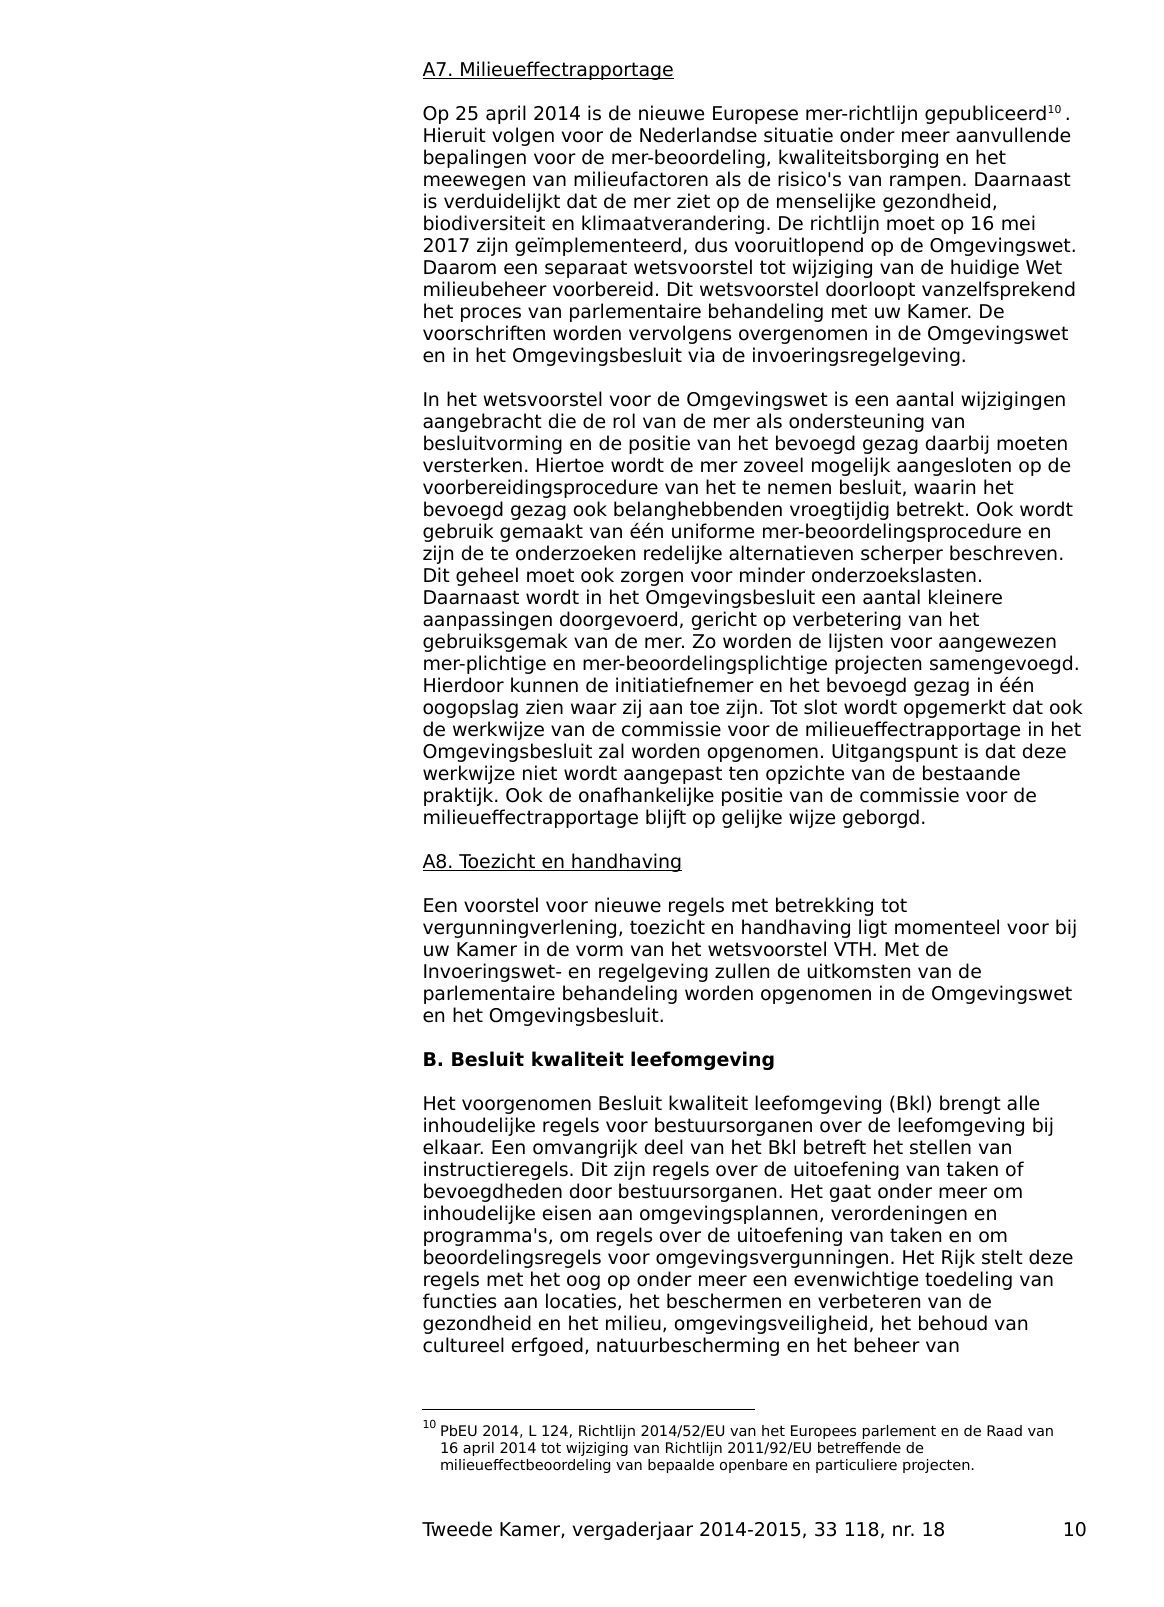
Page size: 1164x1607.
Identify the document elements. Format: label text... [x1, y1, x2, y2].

text Een voorstel voor nieuwe regels met betrekking tot vergunningverlening, toezicht en handhaving ligt momenteel voor bij uw Kamer in de vorm van het wetsvoorstel VTH. Met de Invoeringswet- en regelgeving zullen de uitkomsten van de parlementaire behandeling worden opgenomen in de Omgevingswet en het Omgevingsbesluit. [422, 895, 1087, 1027]
subtitle A7. Milieueffectrapportage [422, 59, 1087, 81]
text PbEU 2014, L 124, Richtlijn 2014/52/EU van het Europees parlement en de Raad van 16 april 2014 tot wijziging van Richtlijn 2011/92/EU betreffende de milieueffectbeoordeling van bepaalde openbare en particuliere projecten. [422, 1418, 1087, 1474]
text Op 25 april 2014 is de nieuwe Europese mer-richtlijn gepubliceerd. Hieruit volgen voor de Nederlandse situatie onder meer aanvullende bepalingen voor de mer-beoordeling, kwaliteitsborging en het meewegen van milieufactoren als de risico's van rampen. Daarnaast is verduidelijkt dat de mer ziet op de menselijke gezondheid, biodiversiteit en klimaatverandering. De richtlijn moet op 16 mei 2017 zijn geïmplementeerd, dus vooruitlopend op de Omgevingswet. Daarom een separaat wetsvoorstel tot wijziging van de huidige Wet milieubeheer voorbereid. Dit wetsvoorstel doorloopt vanzelfsprekend het proces van parlementaire behandeling met uw Kamer. De voorschriften worden vervolgens overgenomen in de Omgevingswet en in het Omgevingsbesluit via de invoeringsregelgeving. [422, 103, 1087, 367]
subtitle B. Besluit kwaliteit leefomgeving [422, 1049, 1087, 1071]
text Het voorgenomen Besluit kwaliteit leefomgeving (Bkl) brengt alle inhoudelijke regels voor bestuursorganen over de leefomgeving bij elkaar. Een omvangrijk deel van het Bkl betreft het stellen van instructieregels. Dit zijn regels over de uitoefening van taken of bevoegdheden door bestuursorganen. Het gaat onder meer om inhoudelijke eisen aan omgevingsplannen, verordeningen en programma's, om regels over de uitoefening van taken en om beoordelingsregels voor omgevingsvergunningen. Het Rijk stelt deze regels met het oog op onder meer een evenwichtige toedeling van functies aan locaties, het beschermen en verbeteren van de gezondheid en het milieu, omgevingsveiligheid, het behoud van cultureel erfgoed, natuurbescherming en het beheer van [422, 1093, 1087, 1357]
text Daarnaast wordt in het Omgevingsbesluit een aantal kleinere aanpassingen doorgevoerd, gericht op verbetering van het gebruiksgemak van de mer. Zo worden de lijsten voor aangewezen mer-plichtige en mer-beoordelingsplichtige projecten samengevoegd. Hierdoor kunnen de initiatiefnemer en het bevoegd gezag in één oogopslag zien waar zij aan toe zijn. Tot slot wordt opgemerkt dat ook de werkwijze van de commissie voor de milieueffectrapportage in het Omgevingsbesluit zal worden opgenomen. Uitgangspunt is dat deze werkwijze niet wordt aangepast ten opzichte van de bestaande praktijk. Ook de onafhankelijke positie van de commissie voor de milieueffectrapportage blijft op gelijke wijze geborgd. [422, 587, 1087, 829]
subtitle A8. Toezicht en handhaving [422, 851, 1087, 873]
text In het wetsvoorstel voor de Omgevingswet is een aantal wijzigingen aangebracht die de rol van de mer als ondersteuning van besluitvorming en de positie van het bevoegd gezag daarbij moeten versterken. Hiertoe wordt de mer zoveel mogelijk aangesloten op de voorbereidingsprocedure van het te nemen besluit, waarin het bevoegd gezag ook belanghebbenden vroegtijdig betrekt. Ook wordt gebruik gemaakt van één uniforme mer-beoordelingsprocedure en zijn de te onderzoeken redelijke alternatieven scherper beschreven. Dit geheel moet ook zorgen voor minder onderzoekslasten. [422, 389, 1087, 587]
